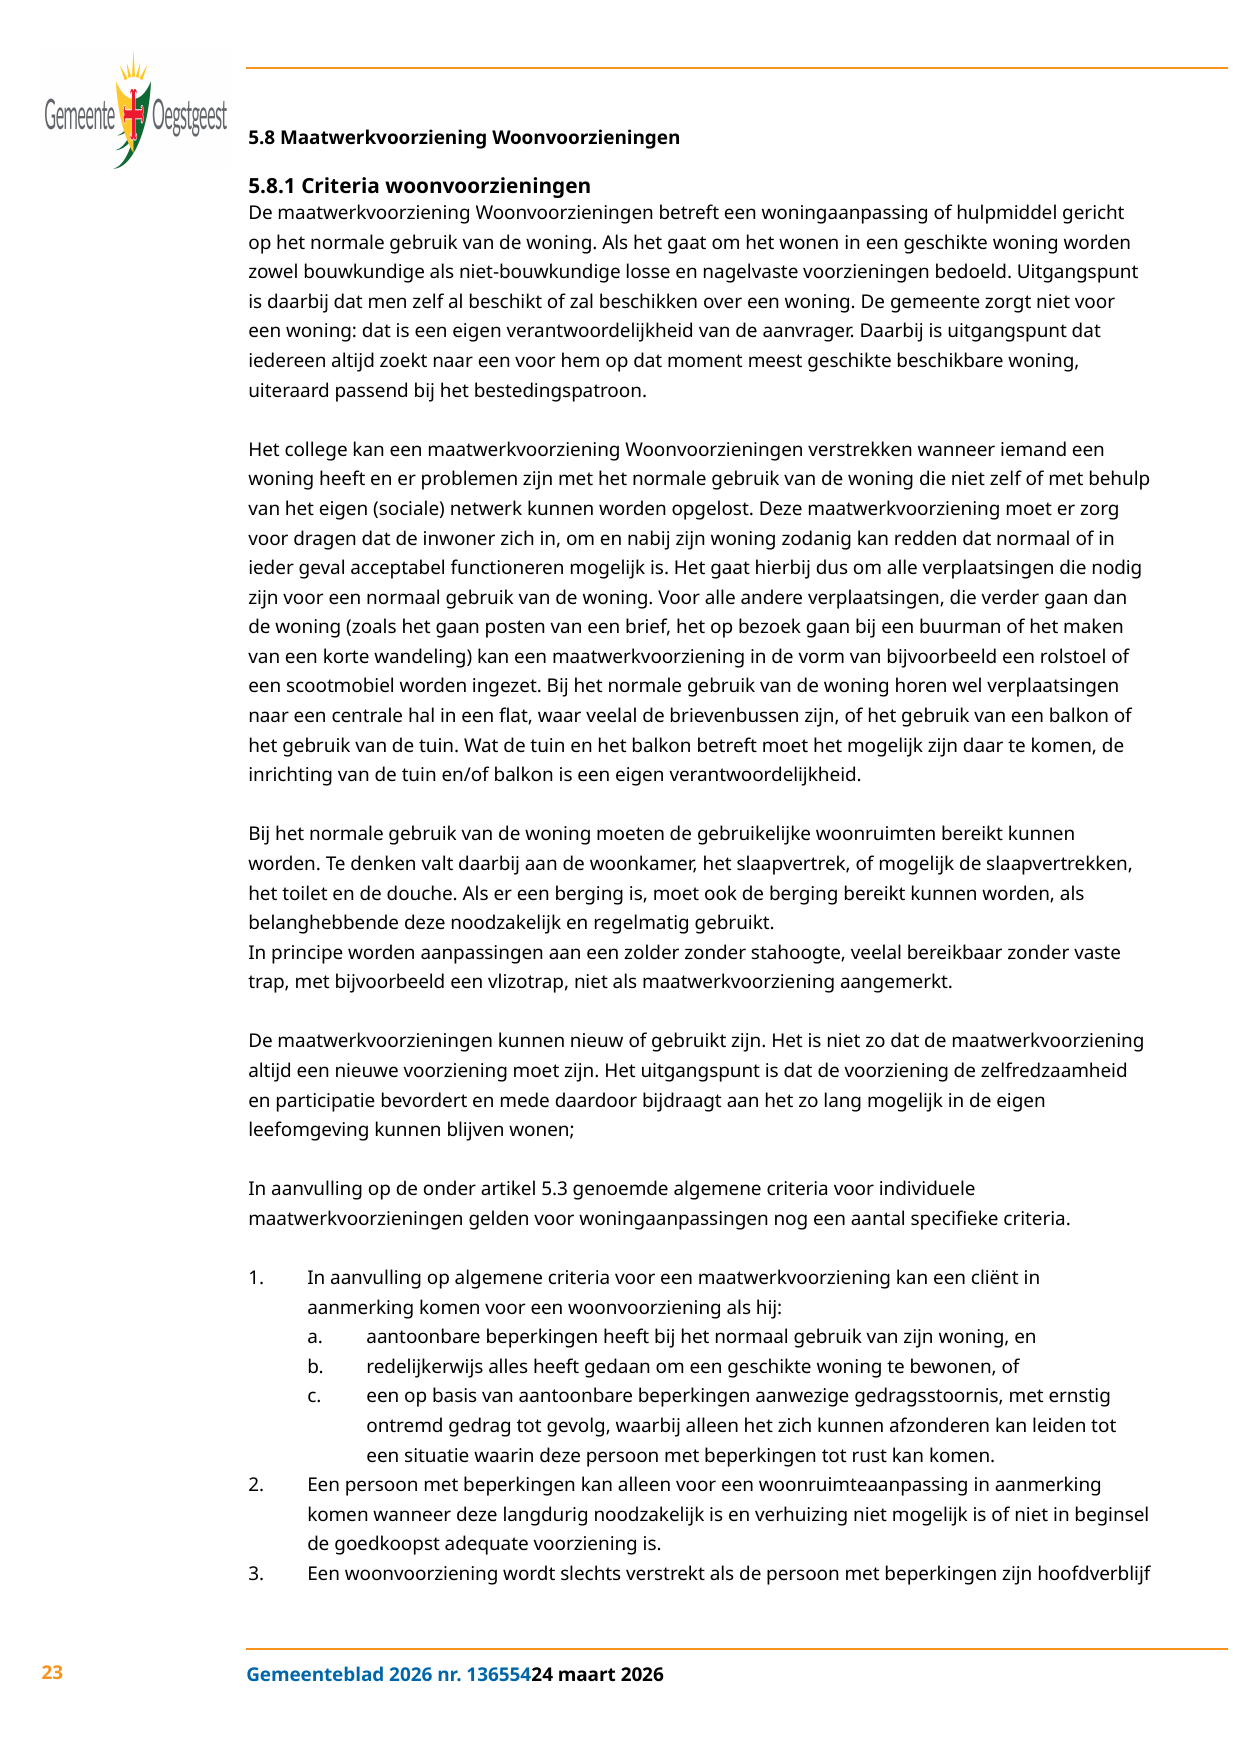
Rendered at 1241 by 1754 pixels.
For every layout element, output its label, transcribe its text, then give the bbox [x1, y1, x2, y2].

list redelijkerwijs alles heeft gedaan om een geschikte woning te bewonen, of [307, 1353, 1152, 1379]
list Een persoon met beperkingen kan alleen voor een woonruimteaanpassing in aanmerking komen wanneer deze langdurig noodzakelijk is en verhuizing niet mogelijk is of niet in beginsel de goedkoopst adequate voorziening is. [248, 1471, 1152, 1556]
text De maatwerkvoorziening Woonvoorzieningen betreft een woningaanpassing of hulpmiddel gericht op het normale gebruik van de woning. Als het gaat om het wonen in een geschikte woning worden zowel bouwkundige als niet-bouwkundige losse en nagelvaste voorzieningen bedoeld. Uitgangspunt is daarbij dat men zelf al beschikt of zal beschikken over een woning. De gemeente zorgt niet voor een woning: dat is een eigen verantwoordelijkheid van de aanvrager. Daarbij is uitgangspunt dat iedereen altijd zoekt naar een voor hem op dat moment meest geschikte beschikbare woning, uiteraard passend bij het bestedingspatroon. [248, 199, 1152, 403]
list een op basis van aantoonbare beperkingen aanwezige gedragsstoornis, met ernstig ontremd gedrag tot gevolg, waarbij alleen het zich kunnen afzonderen kan leiden tot een situatie waarin deze persoon met beperkingen tot rust kan komen. [307, 1383, 1152, 1468]
text De maatwerkvoorzieningen kunnen nieuw of gebruikt zijn. Het is niet zo dat de maatwerkvoorziening altijd een nieuwe voorziening moet zijn. Het uitgangspunt is dat de voorziening de zelfredzaamheid en participatie bevordert en mede daardoor bijdraagt aan het zo lang mogelijk in de eigen leefomgeving kunnen blijven wonen; [248, 1028, 1152, 1142]
list aantoonbare beperkingen heeft bij het normaal gebruik van zijn woning, en [307, 1323, 1152, 1349]
text 5.8.1 Criteria woonvoorzieningen [248, 171, 1152, 199]
list In aanvulling op algemene criteria voor een maatwerkvoorziening kan een cliënt in aanmerking komen voor een woonvoorziening als hij: [248, 1264, 1152, 1320]
picture [41, 47, 231, 172]
list Een woonvoorziening wordt slechts verstrekt als de persoon met beperkingen zijn hoofdverblijf [248, 1560, 1152, 1586]
text In principe worden aanpassingen aan een zolder zonder stahoogte, veelal bereikbaar zonder vaste trap, met bijvoorbeeld een vlizotrap, niet als maatwerkvoorziening aangemerkt. [248, 939, 1152, 994]
text 5.8 Maatwerkvoorziening Woonvoorzieningen [248, 124, 1152, 150]
text Bij het normale gebruik van de woning moeten de gebruikelijke woonruimten bereikt kunnen worden. Te denken valt daarbij aan de woonkamer, het slaapvertrek, of mogelijk de slaapvertrekken, het toilet en de douche. Als er een berging is, moet ook de berging bereikt kunnen worden, als belanghebbende deze noodzakelijk en regelmatig gebruikt. [248, 821, 1152, 935]
text Het college kan een maatwerkvoorziening Woonvoorzieningen verstrekken wanneer iemand een woning heeft en er problemen zijn met het normale gebruik van de woning die niet zelf of met behulp van het eigen (sociale) netwerk kunnen worden opgelost. Deze maatwerkvoorziening moet er zorg voor dragen dat de inwoner zich in, om en nabij zijn woning zodanig kan redden dat normaal of in ieder geval acceptabel functioneren mogelijk is. Het gaat hierbij dus om alle verplaatsingen die nodig zijn voor een normaal gebruik van de woning. Voor alle andere verplaatsingen, die verder gaan dan de woning (zoals het gaan posten van een brief, het op bezoek gaan bij een buurman of het maken van een korte wandeling) kan een maatwerkvoorziening in de vorm van bijvoorbeeld een rolstoel of een scootmobiel worden ingezet. Bij het normale gebruik van de woning horen wel verplaatsingen naar een centrale hal in een flat, waar veelal de brievenbussen zijn, of het gebruik van een balkon of het gebruik van de tuin. Wat de tuin en het balkon betreft moet het mogelijk zijn daar te komen, de inrichting van de tuin en/of balkon is een eigen verantwoordelijkheid. [248, 436, 1152, 787]
text In aanvulling op de onder artikel 5.3 genoemde algemene criteria voor individuele maatwerkvoorzieningen gelden voor woningaanpassingen nog een aantal specifieke criteria. [248, 1176, 1152, 1231]
